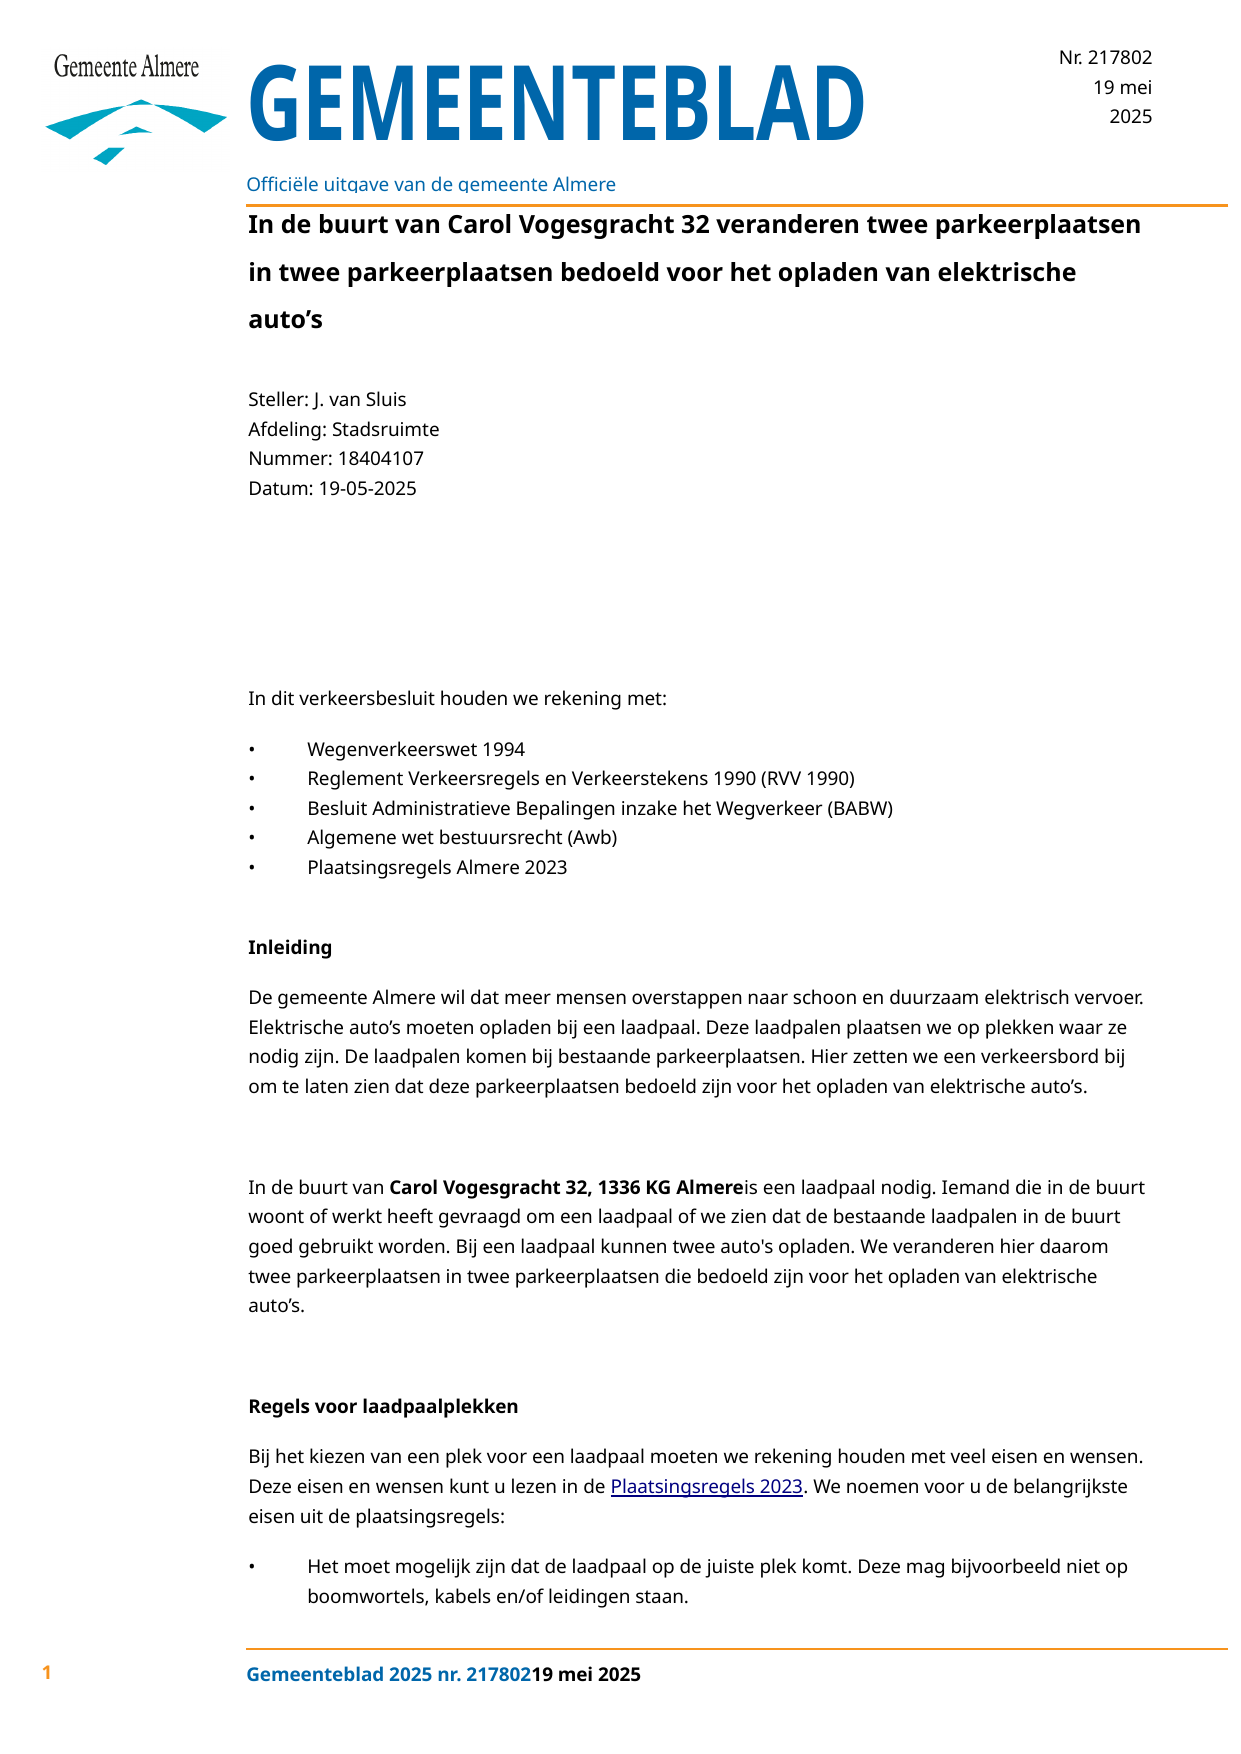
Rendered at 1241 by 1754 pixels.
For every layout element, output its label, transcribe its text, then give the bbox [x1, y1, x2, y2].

list Plaatsingsregels Almere 2023 [248, 854, 1152, 880]
text In de buurt van Carol Vogesgracht 32, 1336 KG Almereis een laadpaal nodig. Iemand die in de buurt woont of werkt heeft gevraagd om een laadpaal of we zien dat de bestaande laadpalen in de buurt goed gebruikt worden. Bij een laadpaal kunnen twee auto's opladen. We veranderen hier daarom twee parkeerplaatsen in twee parkeerplaatsen die bedoeld zijn voor het opladen van elektrische auto’s. [248, 1174, 1152, 1318]
text Datum: 19-05-2025 [248, 475, 1152, 501]
text Regels voor laadpaalplekken [248, 1393, 1152, 1419]
list Wegenverkeerswet 1994 [248, 736, 1152, 762]
text Afdeling: Stadsruimte [248, 416, 1152, 442]
list Algemene wet bestuursrecht (Awb) [248, 824, 1152, 850]
text Bij het kiezen van een plek voor een laadpaal moeten we rekening houden met veel eisen en wensen. Deze eisen en wensen kunt u lezen in de Plaatsingsregels 2023. We noemen voor u de belangrijkste eisen uit de plaatsingsregels: [248, 1444, 1152, 1529]
text Steller: J. van Sluis [248, 386, 1152, 412]
text Inleiding [248, 934, 1152, 960]
text In de buurt van Carol Vogesgracht 32 veranderen twee parkeerplaatsen in twee parkeerplaatsen bedoeld voor het opladen van elektrische auto’s [248, 207, 1152, 336]
text De gemeente Almere wil dat meer mensen overstappen naar schoon en duurzaam elektrisch vervoer. Elektrische auto’s moeten opladen bij een laadpaal. Deze laadpalen plaatsen we op plekken waar ze nodig zijn. De laadpalen komen bij bestaande parkeerplaatsen. Hier zetten we een verkeersbord bij om te laten zien dat deze parkeerplaatsen bedoeld zijn voor het opladen van elektrische auto’s. [248, 984, 1152, 1099]
list Reglement Verkeersregels en Verkeerstekens 1990 (RVV 1990) [248, 765, 1152, 791]
text In dit verkeersbesluit houden we rekening met: [248, 685, 1152, 711]
picture [41, 47, 231, 172]
list Besluit Administratieve Bepalingen inzake het Wegverkeer (BABW) [248, 795, 1152, 821]
list Het moet mogelijk zijn dat de laadpaal op de juiste plek komt. Deze mag bijvoorbeeld niet op boomwortels, kabels en/of leidingen staan. [248, 1553, 1152, 1609]
text Nummer: 18404107 [248, 445, 1152, 471]
